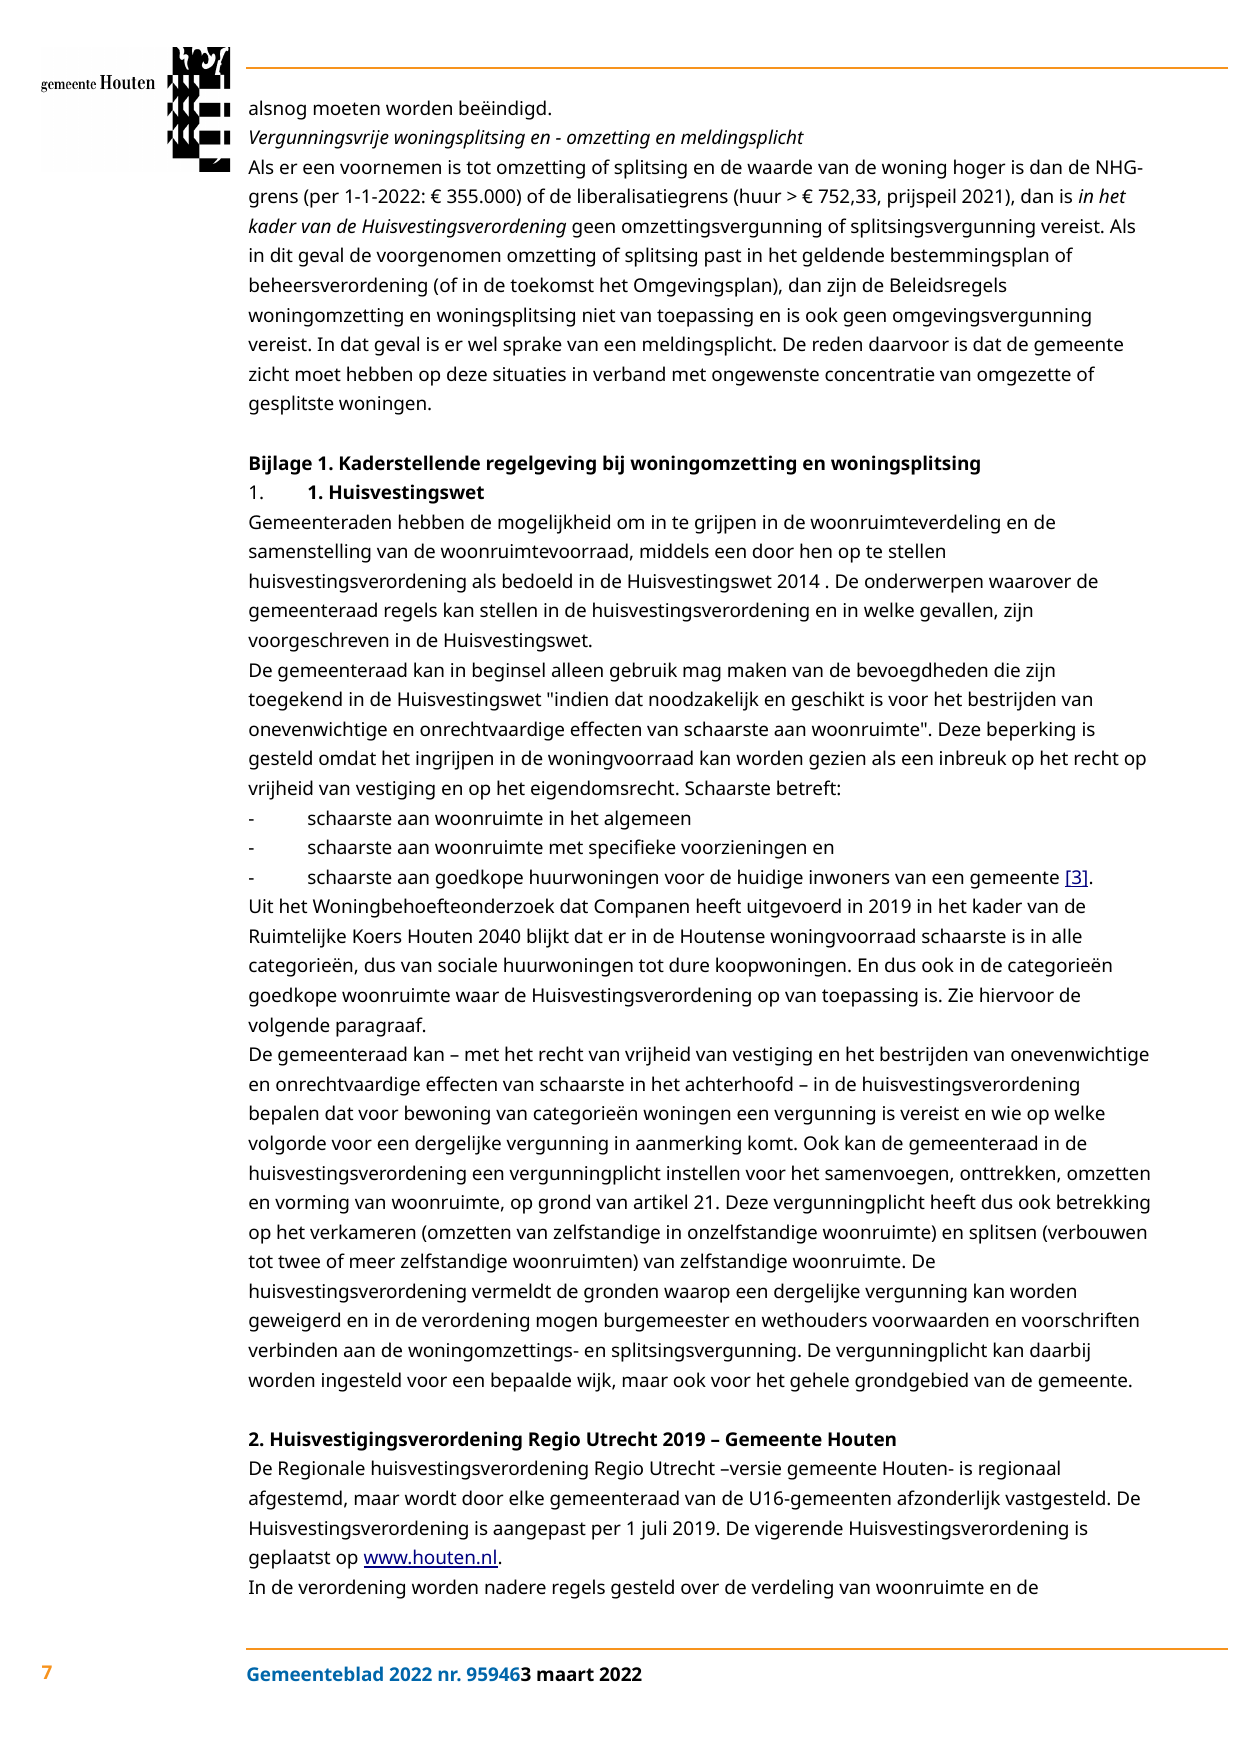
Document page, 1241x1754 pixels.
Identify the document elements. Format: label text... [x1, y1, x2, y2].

list schaarste aan woonruimte in het algemeen [248, 805, 1152, 831]
list schaarste aan goedkope huurwoningen voor de huidige inwoners van een gemeente [3]. [248, 864, 1152, 890]
text Uit het Woningbehoefteonderzoek dat Companen heeft uitgevoerd in 2019 in het kader van de Ruimtelijke Koers Houten 2040 blijkt dat er in de Houtense woningvoorraad schaarste is in alle categorieën, dus van sociale huurwoningen tot dure koopwoningen. En dus ook in de categorieën goedkope woonruimte waar de Huisvestingsverordening op van toepassing is. Zie hiervoor de volgende paragraaf. [248, 893, 1152, 1038]
text alsnog moeten worden beëindigd. [248, 95, 1152, 121]
text De gemeenteraad kan – met het recht van vrijheid van vestiging en het bestrijden van onevenwichtige en onrechtvaardige effecten van schaarste in het achterhoofd – in de huisvestingsverordening bepalen dat voor bewoning van categorieën woningen een vergunning is vereist en wie op welke volgorde voor een dergelijke vergunning in aanmerking komt. Ook kan de gemeenteraad in de huisvestingsverordening een vergunningplicht instellen voor het samenvoegen, onttrekken, omzetten en vorming van woonruimte, op grond van artikel 21. Deze vergunningplicht heeft dus ook betrekking op het verkameren (omzetten van zelfstandige in onzelfstandige woonruimte) en splitsen (verbouwen tot twee of meer zelfstandige woonruimten) van zelfstandige woonruimte. De huisvestingsverordening vermeldt de gronden waarop een dergelijke vergunning kan worden geweigerd en in de verordening mogen burgemeester en wethouders voorwaarden en voorschriften verbinden aan de woningomzettings- en splitsingsvergunning. De vergunningplicht kan daarbij worden ingesteld voor een bepaalde wijk, maar ook voor het gehele grondgebied van de gemeente. [248, 1041, 1152, 1393]
list schaarste aan woonruimte met specifieke voorzieningen en [248, 834, 1152, 860]
text Vergunningsvrije woningsplitsing en - omzetting en meldingsplicht [248, 124, 1152, 150]
list 1. Huisvestingswet [248, 479, 1152, 505]
text Bijlage 1. Kaderstellende regelgeving bij woningomzetting en woningsplitsing [248, 450, 1152, 476]
picture [41, 47, 231, 172]
text De gemeenteraad kan in beginsel alleen gebruik mag maken van de bevoegdheden die zijn toegekend in de Huisvestingswet "indien dat noodzakelijk en geschikt is voor het bestrijden van onevenwichtige en onrechtvaardige effecten van schaarste aan woonruimte". Deze beperking is gesteld omdat het ingrijpen in de woningvoorraad kan worden gezien als een inbreuk op het recht op vrijheid van vestiging en op het eigendomsrecht. Schaarste betreft: [248, 657, 1152, 801]
text De Regionale huisvestingsverordening Regio Utrecht –versie gemeente Houten- is regionaal afgestemd, maar wordt door elke gemeenteraad van de U16-gemeenten afzonderlijk vastgesteld. De Huisvestingsverordening is aangepast per 1 juli 2019. De vigerende Huisvestingsverordening is geplaatst op www.houten.nl. [248, 1456, 1152, 1570]
text 2. Huisvestigingsverordening Regio Utrecht 2019 – Gemeente Houten [248, 1426, 1152, 1452]
text Als er een voornemen is tot omzetting of splitsing en de waarde van de woning hoger is dan de NHG-grens (per 1-1-2022: € 355.000) of de liberalisatiegrens (huur > € 752,33, prijspeil 2021), dan is in het kader van de Huisvestingsverordening geen omzettingsvergunning of splitsingsvergunning vereist. Als in dit geval de voorgenomen omzetting of splitsing past in het geldende bestemmingsplan of beheersverordening (of in de toekomst het Omgevingsplan), dan zijn de Beleidsregels woningomzetting en woningsplitsing niet van toepassing en is ook geen omgevingsvergunning vereist. In dat geval is er wel sprake van een meldingsplicht. De reden daarvoor is dat de gemeente zicht moet hebben op deze situaties in verband met ongewenste concentratie van omgezette of gesplitste woningen. [248, 154, 1152, 416]
text Gemeenteraden hebben de mogelijkheid om in te grijpen in de woonruimteverdeling en de samenstelling van de woonruimtevoorraad, middels een door hen op te stellen huisvestingsverordening als bedoeld in de Huisvestingswet 2014 . De onderwerpen waarover de gemeenteraad regels kan stellen in de huisvestingsverordening en in welke gevallen, zijn voorgeschreven in de Huisvestingswet. [248, 509, 1152, 653]
text In de verordening worden nadere regels gesteld over de verdeling van woonruimte en de [248, 1574, 1152, 1600]
